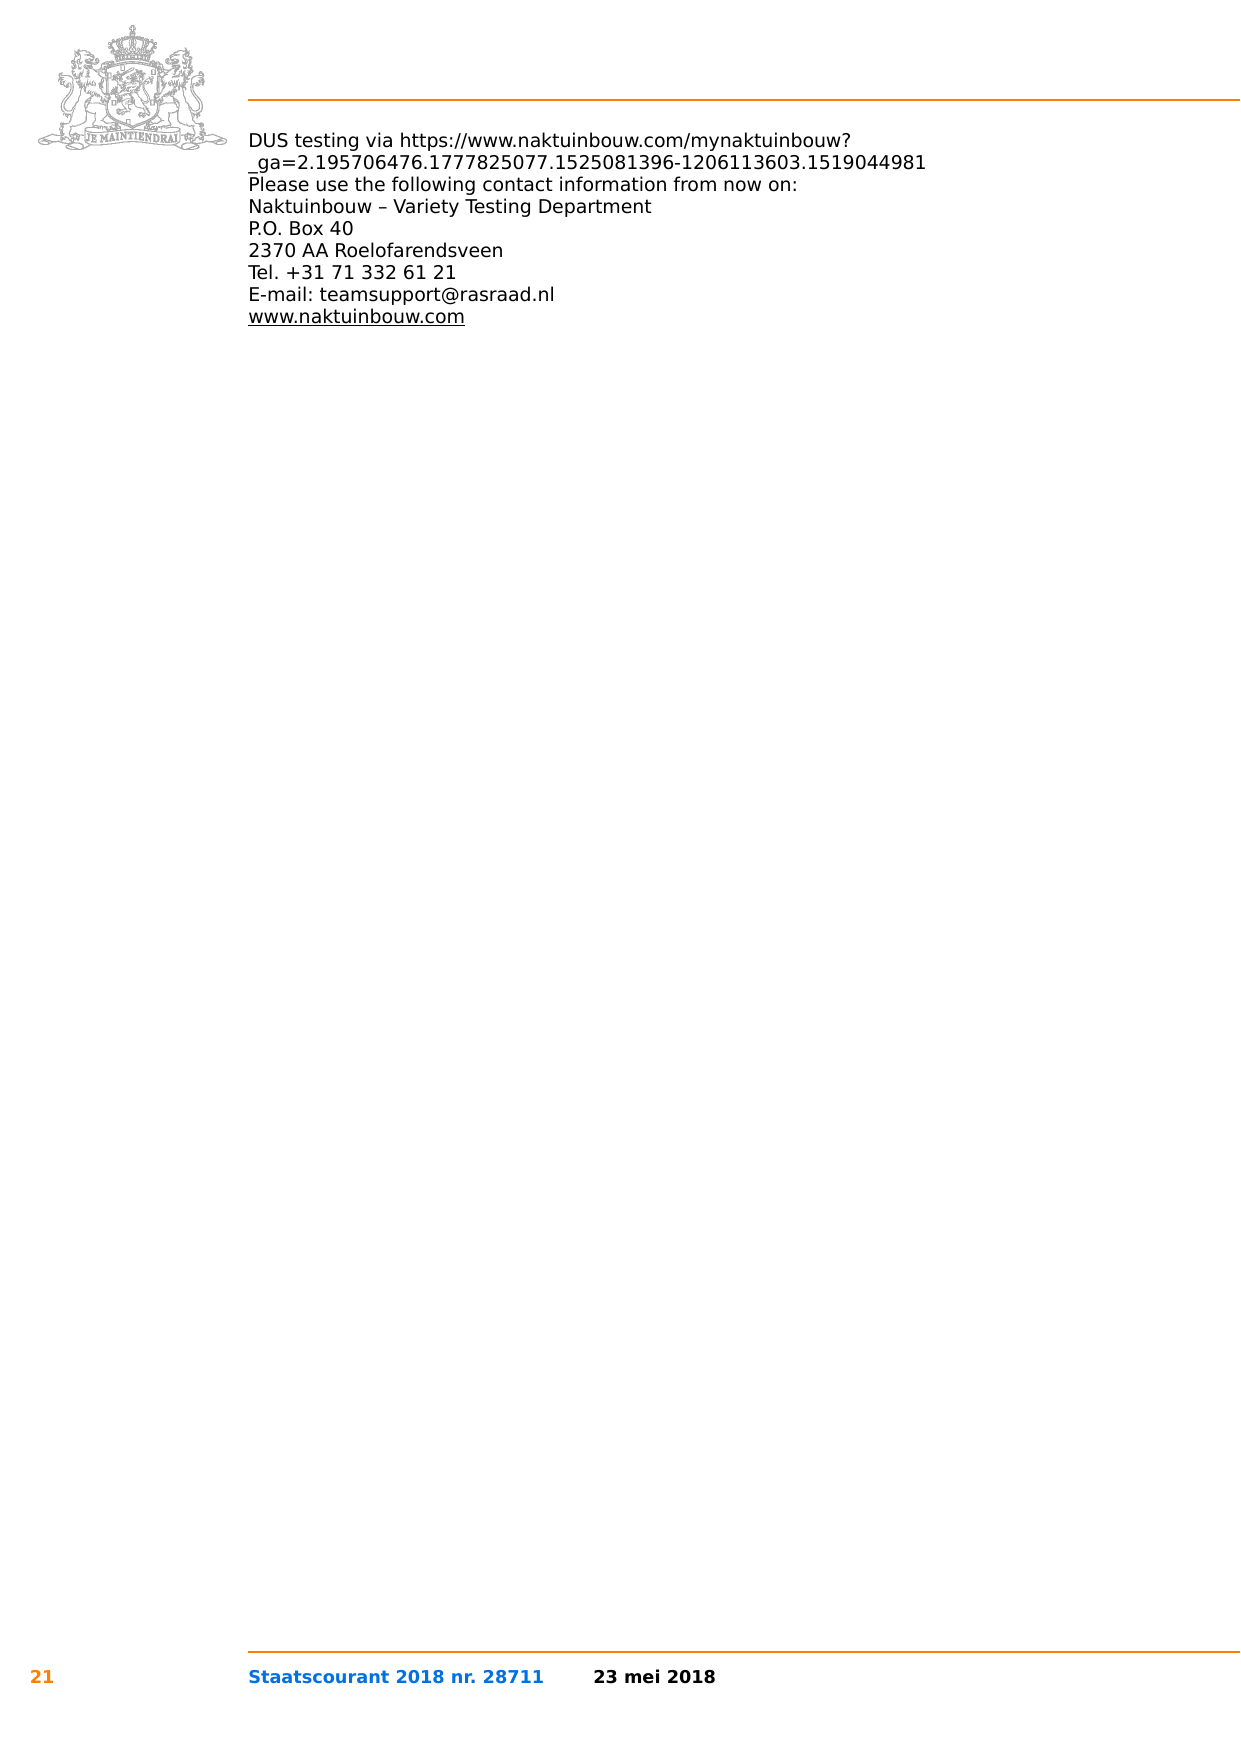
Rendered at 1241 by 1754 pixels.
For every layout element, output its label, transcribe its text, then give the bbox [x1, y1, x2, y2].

text Tel. +31 71 332 61 21 [248, 262, 1163, 284]
text P.O. Box 40 [248, 218, 1163, 240]
picture [38, 25, 227, 150]
text www.naktuinbouw.com [248, 306, 1163, 328]
text DUS testing via https://www.naktuinbouw.com/mynaktuinbouw?_ga=2.195706476.1777825077.1525081396-1206113603.1519044981 [248, 130, 1163, 174]
text E-mail: teamsupport@rasraad.nl [248, 284, 1163, 306]
text 2370 AA Roelofarendsveen [248, 240, 1163, 262]
text Please use the following contact information from now on: [248, 174, 1163, 196]
text Naktuinbouw – Variety Testing Department [248, 196, 1163, 218]
